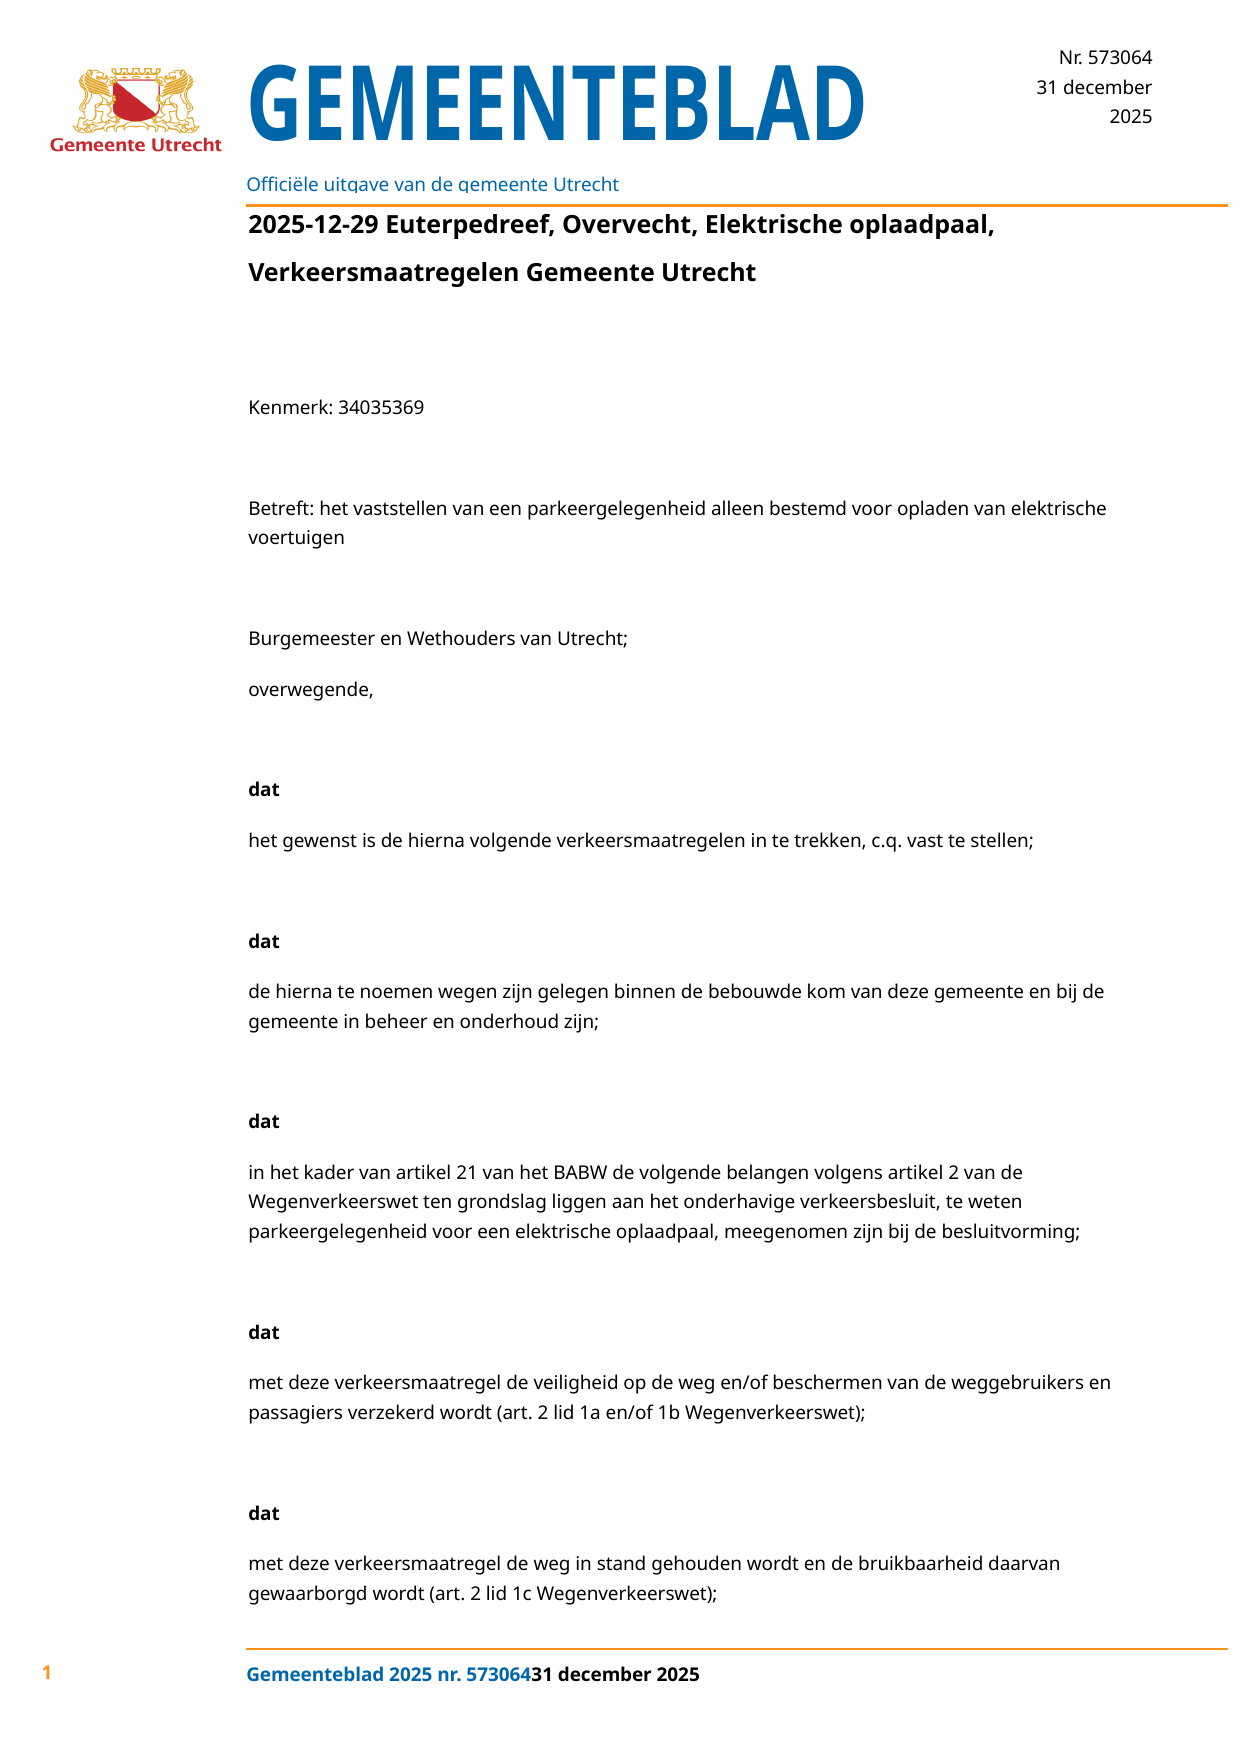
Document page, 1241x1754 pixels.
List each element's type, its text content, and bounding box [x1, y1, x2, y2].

text met deze verkeersmaatregel de veiligheid op de weg en/of beschermen van de weggebruikers en passagiers verzekerd wordt (art. 2 lid 1a en/of 1b Wegenverkeerswet); [248, 1369, 1152, 1425]
text met deze verkeersmaatregel de weg in stand gehouden wordt en de bruikbaarheid daarvan gewaarborgd wordt (art. 2 lid 1c Wegenverkeerswet); [248, 1550, 1152, 1606]
text Betreft: het vaststellen van een parkeergelegenheid alleen bestemd voor opladen van elektrische voertuigen [248, 495, 1152, 550]
text 2025-12-29 Euterpedreef, Overvecht, Elektrische oplaadpaal, Verkeersmaatregelen Gemeente Utrecht [248, 207, 1152, 288]
text dat [248, 1109, 1152, 1134]
text dat [248, 777, 1152, 802]
text Kenmerk: 34035369 [248, 394, 1152, 420]
text dat [248, 1319, 1152, 1345]
text in het kader van artikel 21 van het BABW de volgende belangen volgens artikel 2 van de Wegenverkeerswet ten grondslag liggen aan het onderhavige verkeersbesluit, te weten parkeergelegenheid voor een elektrische oplaadpaal, meegenomen zijn bij de besluitvorming; [248, 1159, 1152, 1244]
text dat [248, 928, 1152, 953]
text het gewenst is de hierna volgende verkeersmaatregelen in te trekken, c.q. vast te stellen; [248, 827, 1152, 853]
text Burgemeester en Wethouders van Utrecht; [248, 625, 1152, 651]
picture [41, 47, 231, 172]
text de hierna te noemen wegen zijn gelegen binnen de bebouwde kom van deze gemeente en bij de gemeente in beheer en onderhoud zijn; [248, 978, 1152, 1033]
text dat [248, 1500, 1152, 1526]
text overwegende, [248, 676, 1152, 701]
